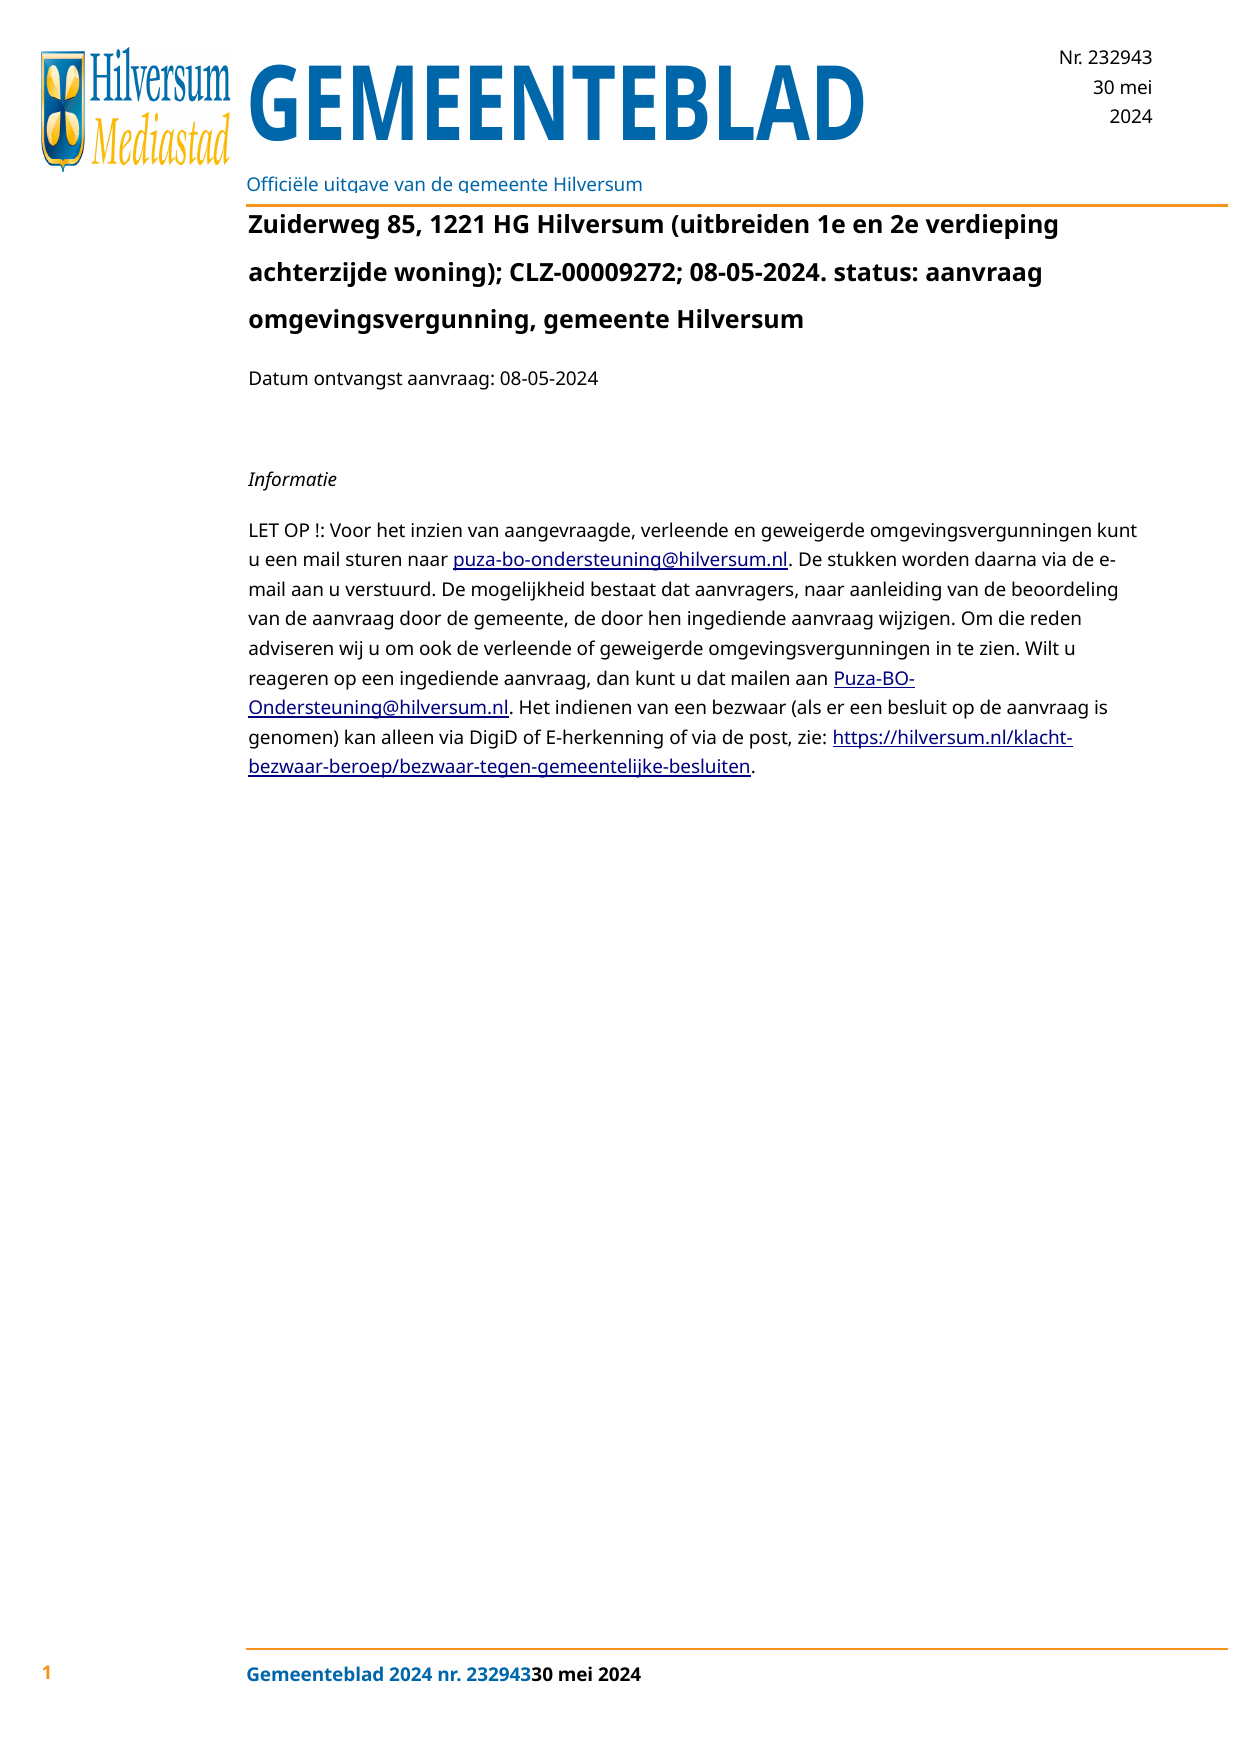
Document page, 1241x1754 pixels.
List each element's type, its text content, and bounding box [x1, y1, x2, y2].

text Datum ontvangst aanvraag: 08-05-2024 [248, 366, 1152, 391]
text Informatie [248, 466, 1152, 492]
text LET OP !: Voor het inzien van aangevraagde, verleende en geweigerde omgevingsvergunningen kunt u een mail sturen naar puza-bo-ondersteuning@hilversum.nl. De stukken worden daarna via de e-mail aan u verstuurd. De mogelijkheid bestaat dat aanvragers, naar aanleiding van de beoordeling van de aanvraag door de gemeente, de door hen ingediende aanvraag wijzigen. Om die reden adviseren wij u om ook de verleende of geweigerde omgevingsvergunningen in te zien. Wilt u reageren op een ingediende aanvraag, dan kunt u dat mailen aan Puza-BO-Ondersteuning@hilversum.nl. Het indienen van een bezwaar (als er een besluit op de aanvraag is genomen) kan alleen via DigiD of E-herkenning of via de post, zie: https://hilversum.nl/klacht-bezwaar-beroep/bezwaar-tegen-gemeentelijke-besluiten. [248, 517, 1152, 779]
picture [41, 47, 231, 172]
text Zuiderweg 85, 1221 HG Hilversum (uitbreiden 1e en 2e verdieping achterzijde woning); CLZ-00009272; 08-05-2024. status: aanvraag omgevingsvergunning, gemeente Hilversum [248, 207, 1152, 336]
